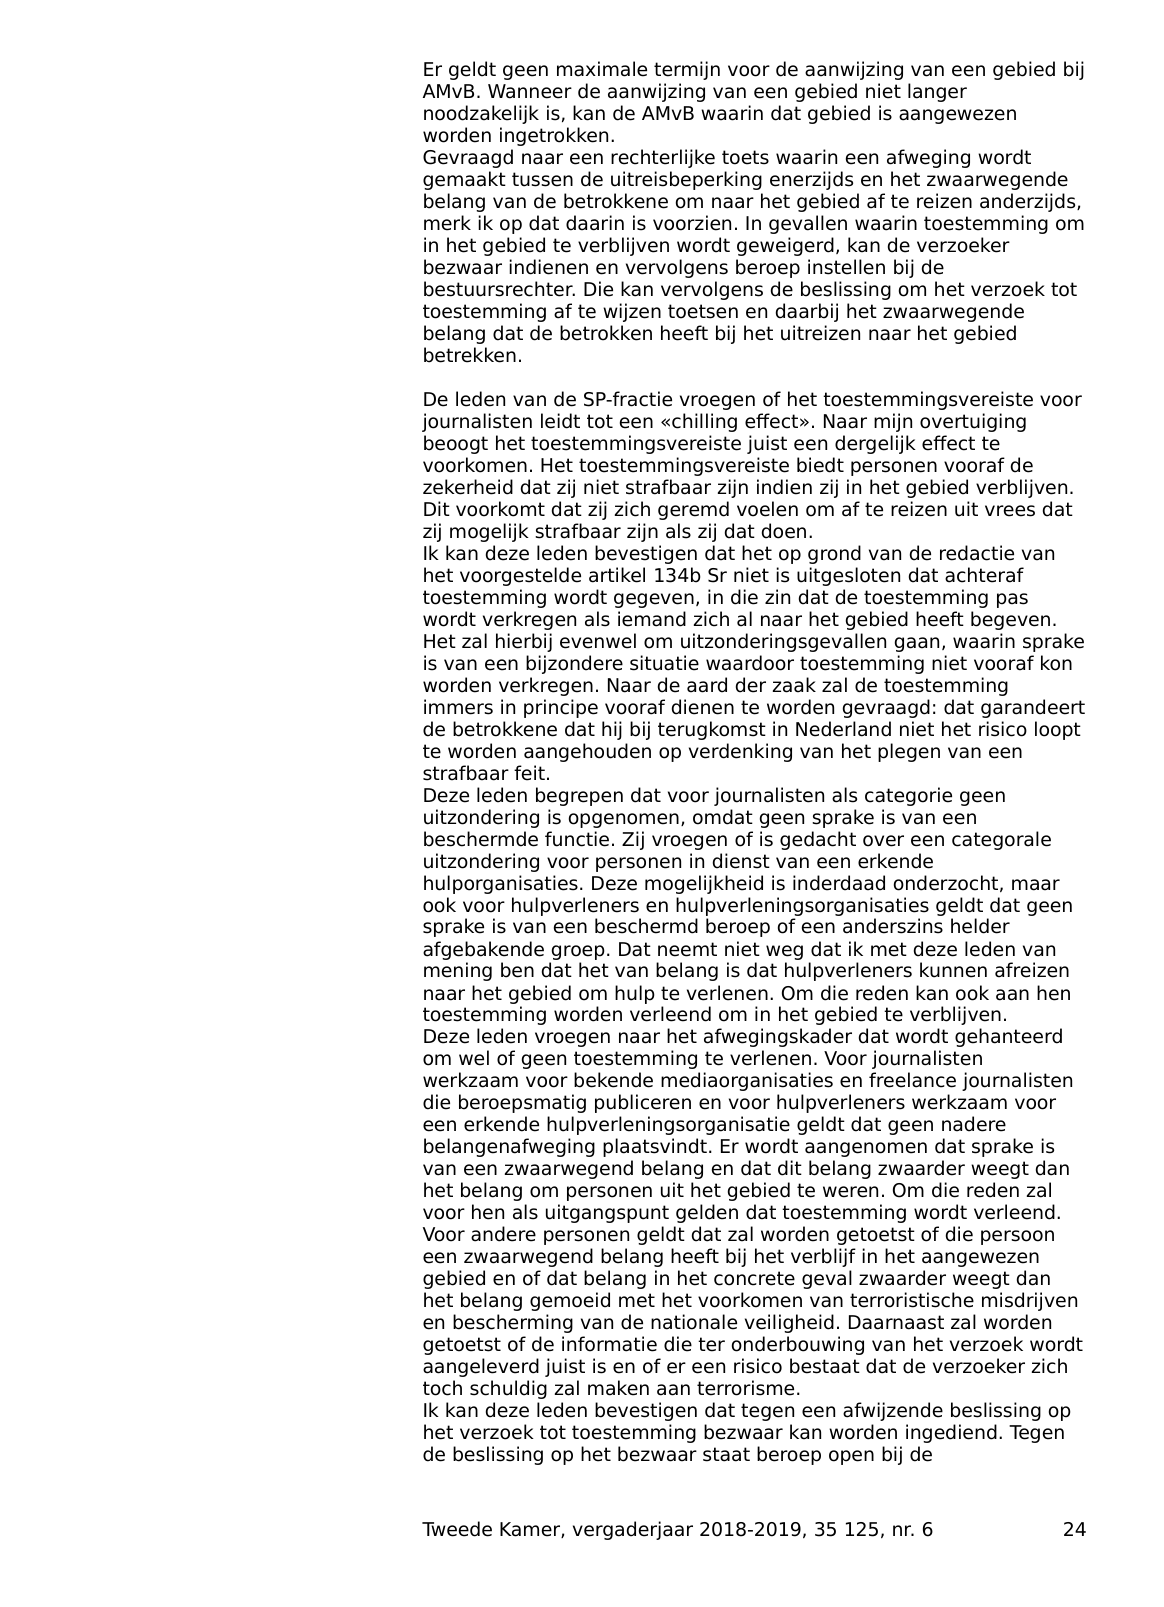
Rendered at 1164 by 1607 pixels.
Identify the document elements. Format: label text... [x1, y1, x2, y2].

text Ik kan deze leden bevestigen dat het op grond van de redactie van het voorgestelde artikel 134b Sr niet is uitgesloten dat achteraf toestemming wordt gegeven, in die zin dat de toestemming pas wordt verkregen als iemand zich al naar het gebied heeft begeven. Het zal hierbij evenwel om uitzonderingsgevallen gaan, waarin sprake is van een bijzondere situatie waardoor toestemming niet vooraf kon worden verkregen. Naar de aard der zaak zal de toestemming immers in principe vooraf dienen te worden gevraagd: dat garandeert de betrokkene dat hij bij terugkomst in Nederland niet het risico loopt te worden aangehouden op verdenking van het plegen van een strafbaar feit. [422, 543, 1087, 784]
text Deze leden begrepen dat voor journalisten als categorie geen uitzondering is opgenomen, omdat geen sprake is van een beschermde functie. Zij vroegen of is gedacht over een categorale uitzondering voor personen in dienst van een erkende hulporganisaties. Deze mogelijkheid is inderdaad onderzocht, maar ook voor hulpverleners en hulpverleningsorganisaties geldt dat geen sprake is van een beschermd beroep of een anderszins helder afgebakende groep. Dat neemt niet weg dat ik met deze leden van mening ben dat het van belang is dat hulpverleners kunnen afreizen naar het gebied om hulp te verlenen. Om die reden kan ook aan hen toestemming worden verleend om in het gebied te verblijven. [422, 784, 1087, 1026]
text Deze leden vroegen naar het afwegingskader dat wordt gehanteerd om wel of geen toestemming te verlenen. Voor journalisten werkzaam voor bekende mediaorganisaties en freelance journalisten die beroepsmatig publiceren en voor hulpverleners werkzaam voor een erkende hulpverleningsorganisatie geldt dat geen nadere belangenafweging plaatsvindt. Er wordt aangenomen dat sprake is van een zwaarwegend belang en dat dit belang zwaarder weegt dan het belang om personen uit het gebied te weren. Om die reden zal voor hen als uitgangspunt gelden dat toestemming wordt verleend. Voor andere personen geldt dat zal worden getoetst of die persoon een zwaarwegend belang heeft bij het verblijf in het aangewezen gebied en of dat belang in het concrete geval zwaarder weegt dan het belang gemoeid met het voorkomen van terroristische misdrijven en bescherming van de nationale veiligheid. Daarnaast zal worden getoetst of de informatie die ter onderbouwing van het verzoek wordt aangeleverd juist is en of er een risico bestaat dat de verzoeker zich toch schuldig zal maken aan terrorisme. [422, 1026, 1087, 1400]
text De leden van de SP-fractie vroegen of het toestemmingsvereiste voor journalisten leidt tot een «chilling effect». Naar mijn overtuiging beoogt het toestemmingsvereiste juist een dergelijk effect te voorkomen. Het toestemmingsvereiste biedt personen vooraf de zekerheid dat zij niet strafbaar zijn indien zij in het gebied verblijven. Dit voorkomt dat zij zich geremd voelen om af te reizen uit vrees dat zij mogelijk strafbaar zijn als zij dat doen. [422, 389, 1087, 543]
text Ik kan deze leden bevestigen dat tegen een afwijzende beslissing op het verzoek tot toestemming bezwaar kan worden ingediend. Tegen de beslissing op het bezwaar staat beroep open bij de [422, 1400, 1087, 1466]
text Gevraagd naar een rechterlijke toets waarin een afweging wordt gemaakt tussen de uitreisbeperking enerzijds en het zwaarwegende belang van de betrokkene om naar het gebied af te reizen anderzijds, merk ik op dat daarin is voorzien. In gevallen waarin toestemming om in het gebied te verblijven wordt geweigerd, kan de verzoeker bezwaar indienen en vervolgens beroep instellen bij de bestuursrechter. Die kan vervolgens de beslissing om het verzoek tot toestemming af te wijzen toetsen en daarbij het zwaarwegende belang dat de betrokken heeft bij het uitreizen naar het gebied betrekken. [422, 147, 1087, 367]
text Er geldt geen maximale termijn voor de aanwijzing van een gebied bij AMvB. Wanneer de aanwijzing van een gebied niet langer noodzakelijk is, kan de AMvB waarin dat gebied is aangewezen worden ingetrokken. [422, 59, 1087, 147]
